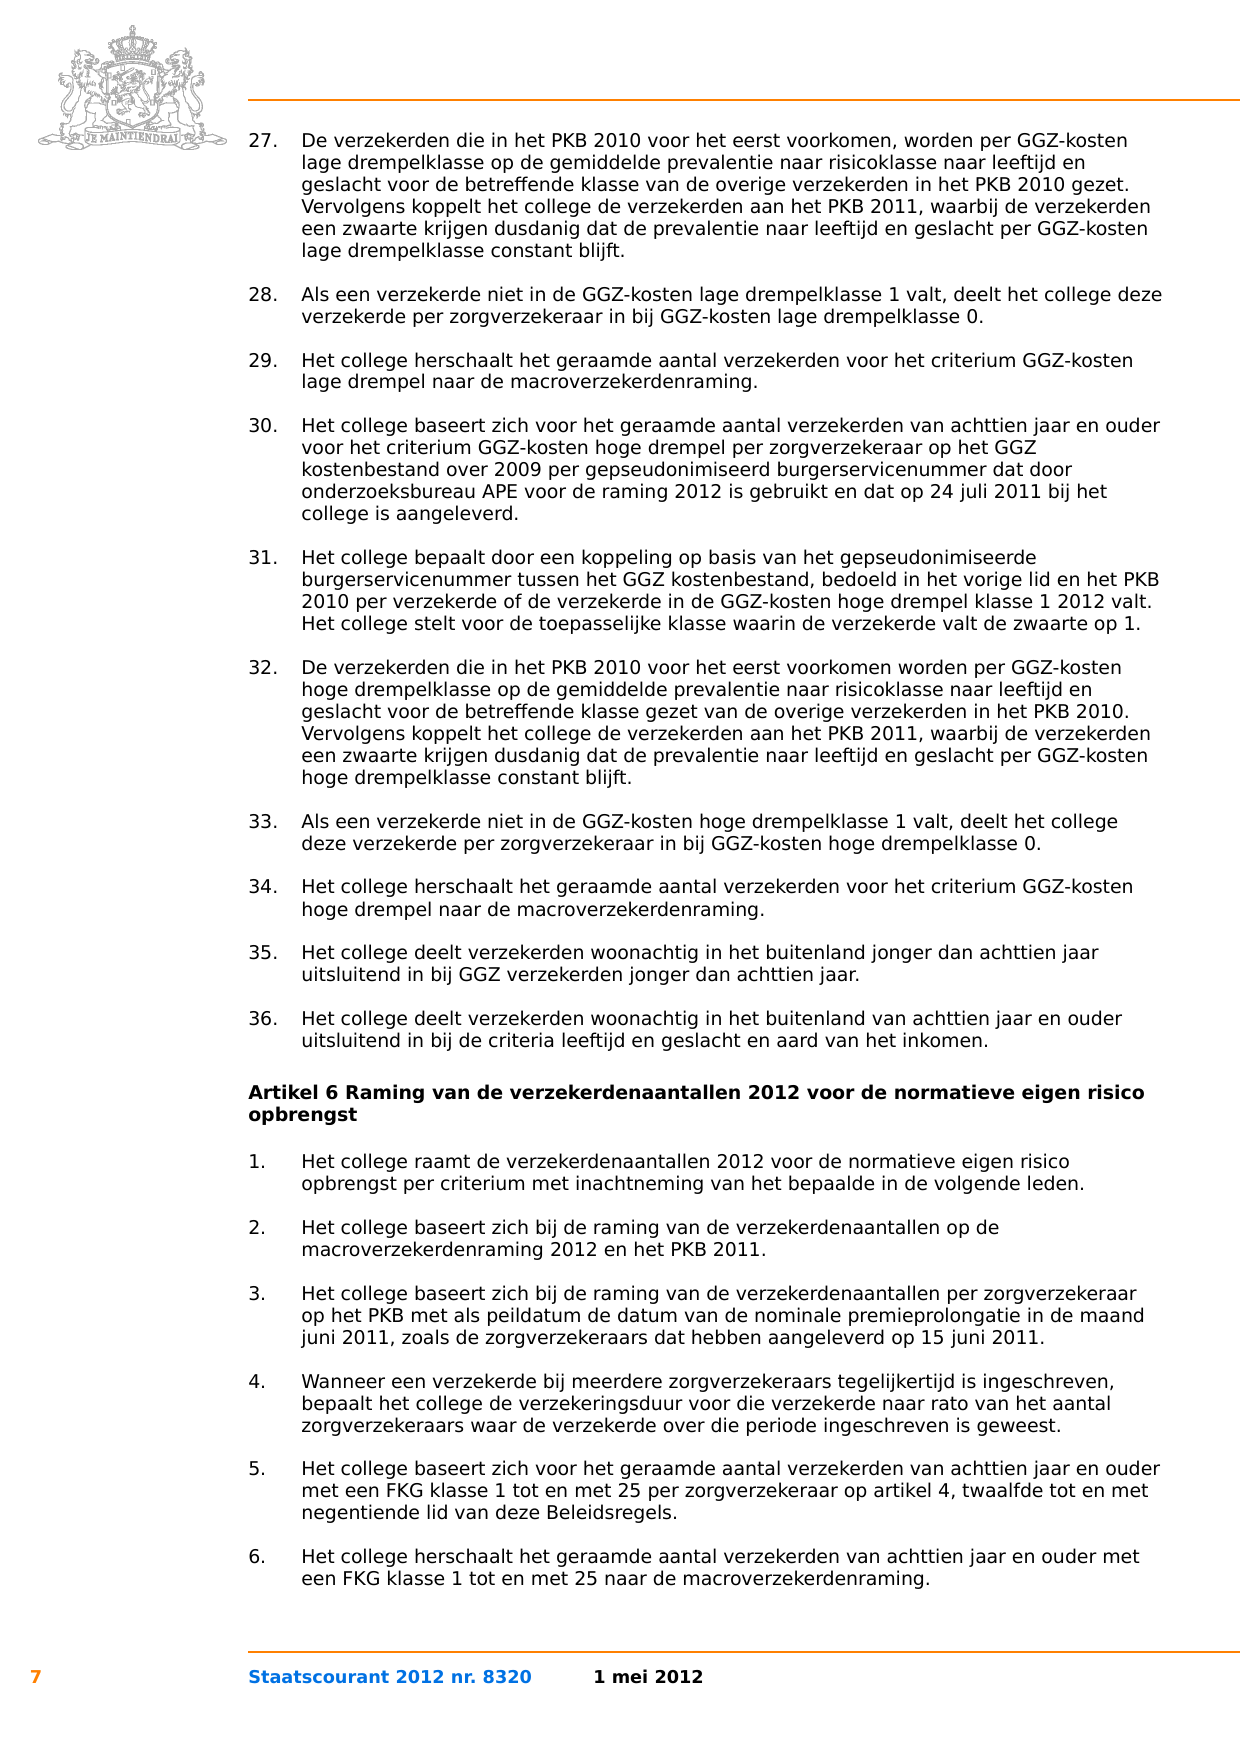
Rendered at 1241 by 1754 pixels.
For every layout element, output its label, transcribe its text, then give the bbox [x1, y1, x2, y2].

text 27. De verzekerden die in het PKB 2010 voor het eerst voorkomen, worden per GGZ-kosten lage drempelklasse op de gemiddelde prevalentie naar risicoklasse naar leeftijd en geslacht voor de betreffende klasse van de overige verzekerden in het PKB 2010 gezet. Vervolgens koppelt het college de verzekerden aan het PKB 2011, waarbij de verzekerden een zwaarte krijgen dusdanig dat de prevalentie naar leeftijd en geslacht per GGZ-kosten lage drempelklasse constant blijft. [248, 130, 1163, 262]
text 2. Het college baseert zich bij de raming van de verzekerdenaantallen op de macroverzekerdenraming 2012 en het PKB 2011. [248, 1217, 1163, 1261]
text 5. Het college baseert zich voor het geraamde aantal verzekerden van achttien jaar en ouder met een FKG klasse 1 tot en met 25 per zorgverzekeraar op artikel 4, twaalfde tot en met negentiende lid van deze Beleidsregels. [248, 1458, 1163, 1524]
text 34. Het college herschaalt het geraamde aantal verzekerden voor het criterium GGZ-kosten hoge drempel naar de macroverzekerdenraming. [248, 876, 1163, 920]
text 6. Het college herschaalt het geraamde aantal verzekerden van achttien jaar en ouder met een FKG klasse 1 tot en met 25 naar de macroverzekerdenraming. [248, 1546, 1163, 1590]
text 28. Als een verzekerde niet in de GGZ-kosten lage drempelklasse 1 valt, deelt het college deze verzekerde per zorgverzekeraar in bij GGZ-kosten lage drempelklasse 0. [248, 284, 1163, 328]
text 32. De verzekerden die in het PKB 2010 voor het eerst voorkomen worden per GGZ-kosten hoge drempelklasse op de gemiddelde prevalentie naar risicoklasse naar leeftijd en geslacht voor de betreffende klasse gezet van de overige verzekerden in het PKB 2010. Vervolgens koppelt het college de verzekerden aan het PKB 2011, waarbij de verzekerden een zwaarte krijgen dusdanig dat de prevalentie naar leeftijd en geslacht per GGZ-kosten hoge drempelklasse constant blijft. [248, 657, 1163, 789]
text 29. Het college herschaalt het geraamde aantal verzekerden voor het criterium GGZ-kosten lage drempel naar de macroverzekerdenraming. [248, 349, 1163, 393]
text 36. Het college deelt verzekerden woonachtig in het buitenland van achttien jaar en ouder uitsluitend in bij de criteria leeftijd en geslacht en aard van het inkomen. [248, 1008, 1163, 1052]
text 35. Het college deelt verzekerden woonachtig in het buitenland jonger dan achttien jaar uitsluitend in bij GGZ verzekerden jonger dan achttien jaar. [248, 942, 1163, 986]
text 4. Wanneer een verzekerde bij meerdere zorgverzekeraars tegelijkertijd is ingeschreven, bepaalt het college de verzekeringsduur voor die verzekerde naar rato van het aantal zorgverzekeraars waar de verzekerde over die periode ingeschreven is geweest. [248, 1371, 1163, 1436]
text 30. Het college baseert zich voor het geraamde aantal verzekerden van achttien jaar en ouder voor het criterium GGZ-kosten hoge drempel per zorgverzekeraar op het GGZ kostenbestand over 2009 per gepseudonimiseerd burgerservicenummer dat door onderzoeksbureau APE voor de raming 2012 is gebruikt en dat op 24 juli 2011 bij het college is aangeleverd. [248, 415, 1163, 525]
text 31. Het college bepaalt door een koppeling op basis van het gepseudonimiseerde burgerservicenummer tussen het GGZ kostenbestand, bedoeld in het vorige lid en het PKB 2010 per verzekerde of de verzekerde in de GGZ-kosten hoge drempel klasse 1 2012 valt. Het college stelt voor de toepasselijke klasse waarin de verzekerde valt de zwaarte op 1. [248, 547, 1163, 635]
subtitle Artikel 6 Raming van de verzekerdenaantallen 2012 voor de normatieve eigen risico opbrengst [248, 1082, 1163, 1126]
text 33. Als een verzekerde niet in de GGZ-kosten hoge drempelklasse 1 valt, deelt het college deze verzekerde per zorgverzekeraar in bij GGZ-kosten hoge drempelklasse 0. [248, 811, 1163, 854]
text 3. Het college baseert zich bij de raming van de verzekerdenaantallen per zorgverzekeraar op het PKB met als peildatum de datum van de nominale premieprolongatie in de maand juni 2011, zoals de zorgverzekeraars dat hebben aangeleverd op 15 juni 2011. [248, 1283, 1163, 1349]
text 1. Het college raamt de verzekerdenaantallen 2012 voor de normatieve eigen risico opbrengst per criterium met inachtneming van het bepaalde in de volgende leden. [248, 1151, 1163, 1195]
picture [38, 25, 227, 150]
